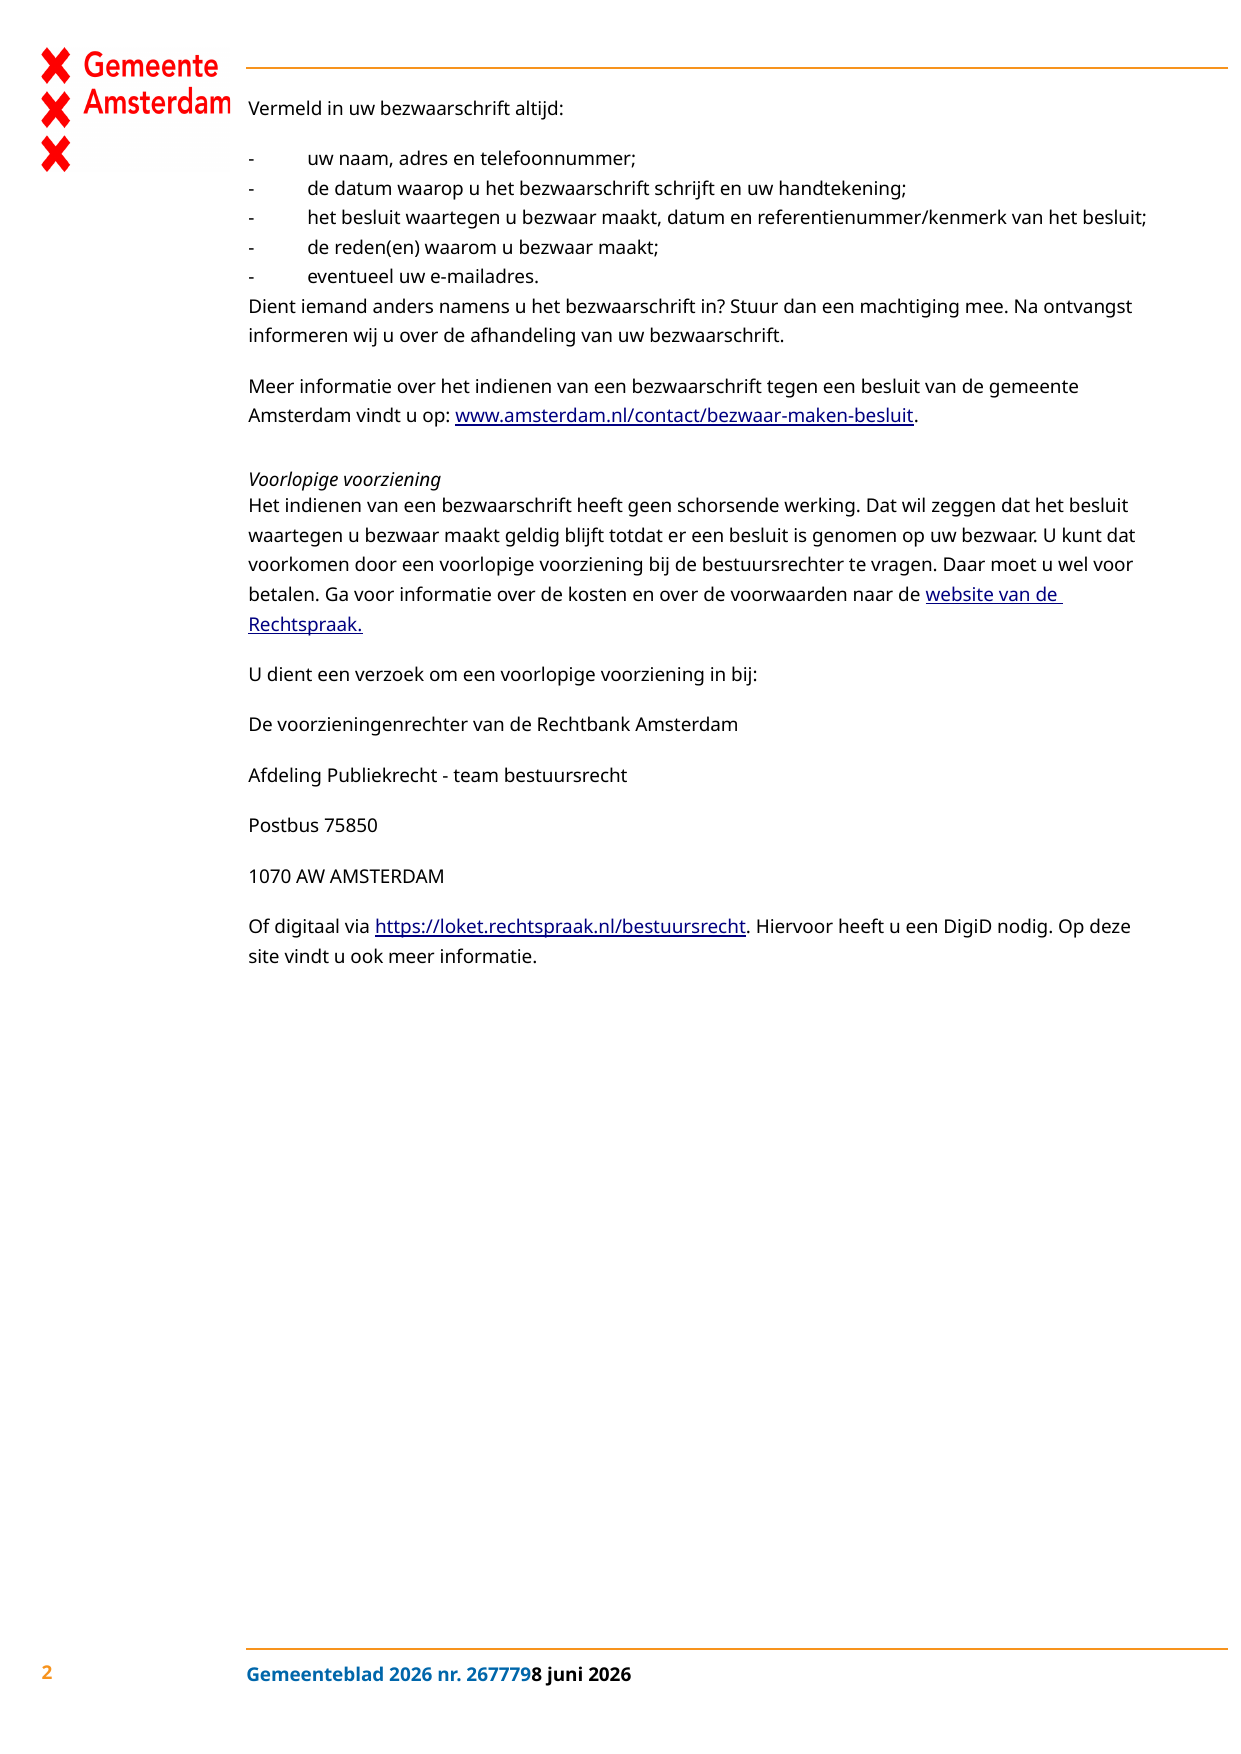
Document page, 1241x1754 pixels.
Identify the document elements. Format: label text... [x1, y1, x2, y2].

picture [41, 47, 231, 172]
text De voorzieningenrechter van de Rechtbank Amsterdam [248, 712, 1152, 737]
list uw naam, adres en telefoonnummer; [248, 145, 1152, 171]
text Vermeld in uw bezwaarschrift altijd: [248, 95, 1152, 121]
text Postbus 75850 [248, 812, 1152, 838]
text Meer informatie over het indienen van een bezwaarschrift tegen een besluit van de gemeente Amsterdam vindt u op: www.amsterdam.nl/contact/bezwaar-maken-besluit. [248, 373, 1152, 428]
text Voorlopige voorziening [248, 467, 1152, 492]
list eventueel uw e-mailadres. [248, 263, 1152, 289]
list het besluit waartegen u bezwaar maakt, datum en referentienummer/kenmerk van het besluit; [248, 204, 1152, 230]
text U dient een verzoek om een voorlopige voorziening in bij: [248, 661, 1152, 687]
text 1070 AW AMSTERDAM [248, 863, 1152, 888]
text Afdeling Publiekrecht - team bestuursrecht [248, 762, 1152, 788]
text Dient iemand anders namens u het bezwaarschrift in? Stuur dan een machtiging mee. Na ontvangst informeren wij u over de afhandeling van uw bezwaarschrift. [248, 293, 1152, 348]
list de reden(en) waarom u bezwaar maakt; [248, 234, 1152, 260]
list de datum waarop u het bezwaarschrift schrijft en uw handtekening; [248, 175, 1152, 201]
text Het indienen van een bezwaarschrift heeft geen schorsende werking. Dat wil zeggen dat het besluit waartegen u bezwaar maakt geldig blijft totdat er een besluit is genomen op uw bezwaar. U kunt dat voorkomen door een voorlopige voorziening bij de bestuursrechter te vragen. Daar moet u wel voor betalen. Ga voor informatie over de kosten en over de voorwaarden naar de website van de Rechtspraak. [248, 492, 1152, 636]
text Of digitaal via https://loket.rechtspraak.nl/bestuursrecht. Hiervoor heeft u een DigiD nodig. Op deze site vindt u ook meer informatie. [248, 913, 1152, 968]
